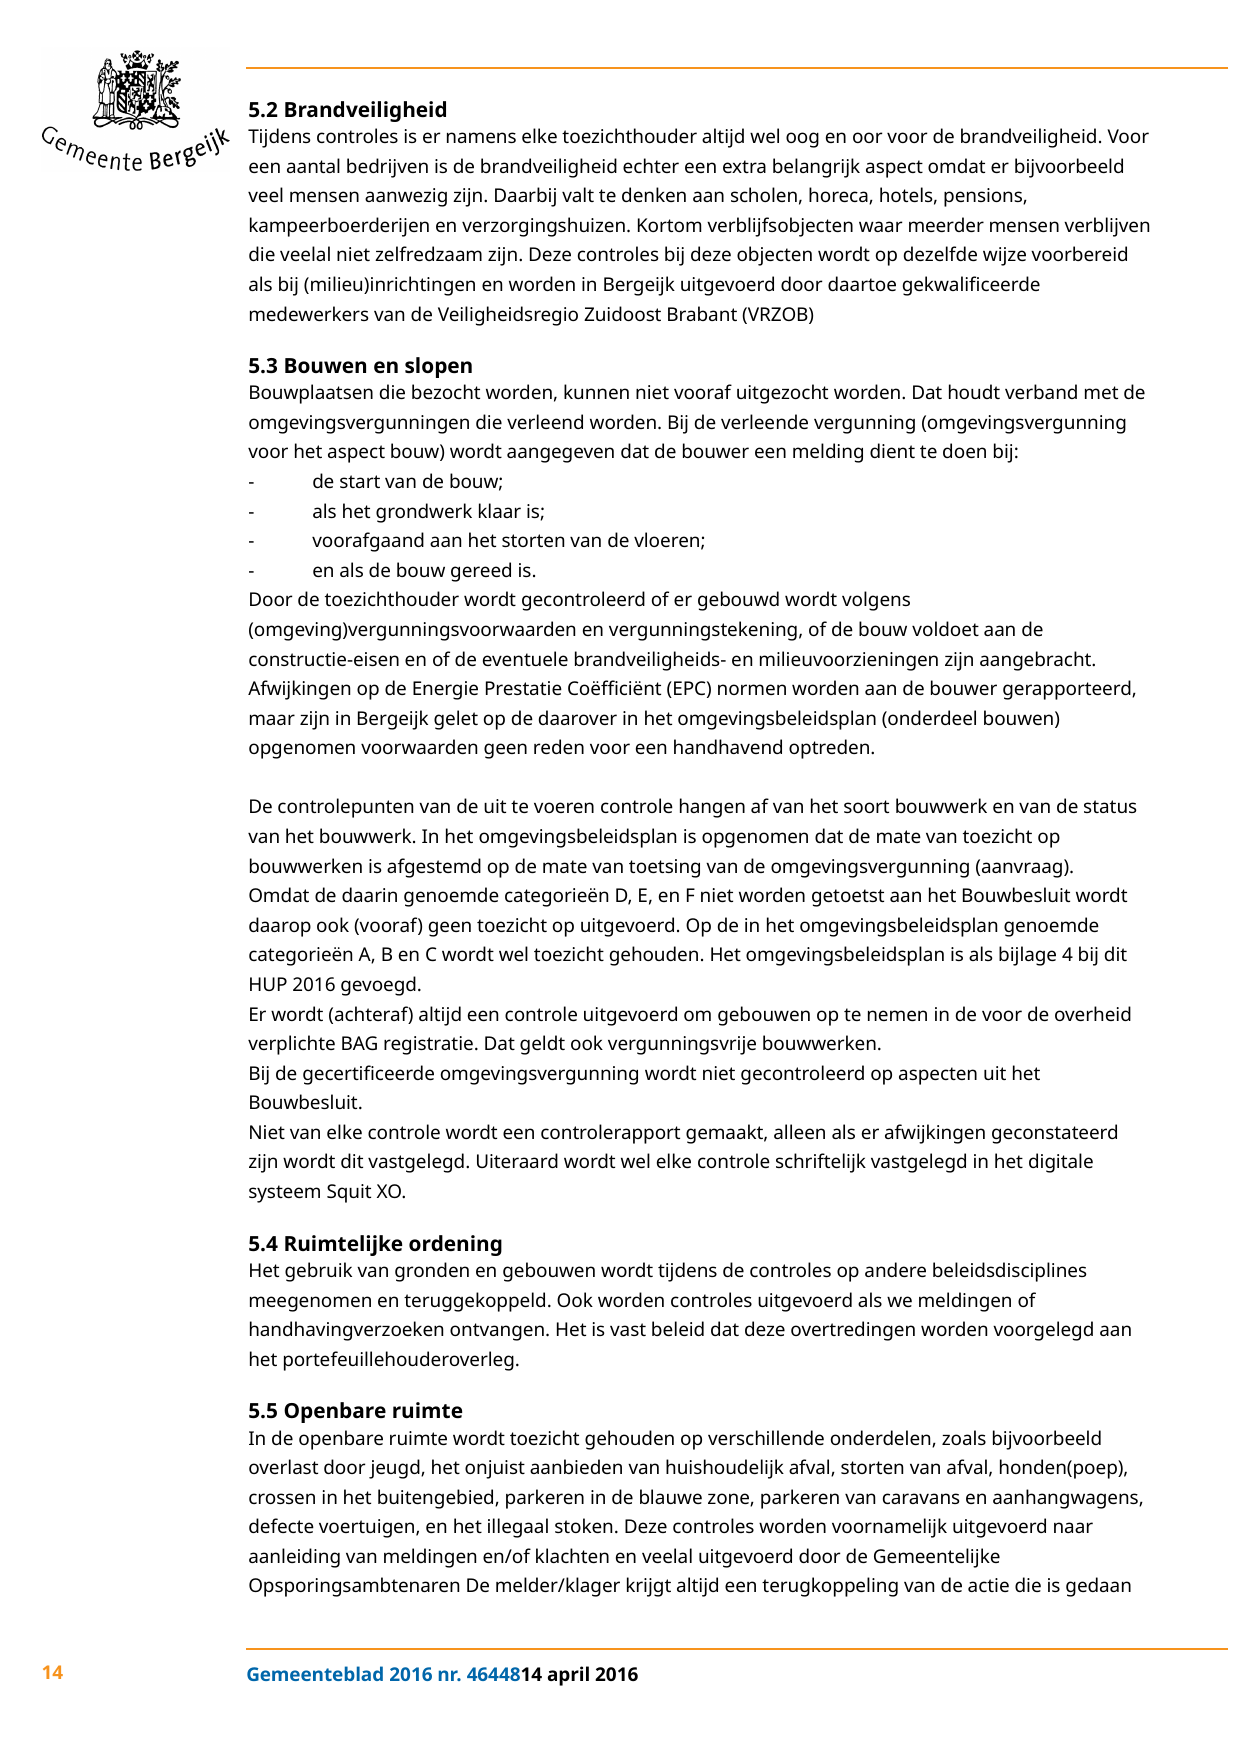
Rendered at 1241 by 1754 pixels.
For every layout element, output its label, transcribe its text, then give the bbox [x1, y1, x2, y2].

text De controlepunten van de uit te voeren controle hangen af van het soort bouwwerk en van de status van het bouwwerk. In het omgevingsbeleidsplan is opgenomen dat de mate van toezicht op bouwwerken is afgestemd op de mate van toetsing van de omgevingsvergunning (aanvraag). [248, 794, 1152, 879]
text Niet van elke controle wordt een controlerapport gemaakt, alleen als er afwijkingen geconstateerd zijn wordt dit vastgelegd. Uiteraard wordt wel elke controle schriftelijk vastgelegd in het digitale systeem Squit XO. [248, 1119, 1152, 1204]
text In de openbare ruimte wordt toezicht gehouden op verschillende onderdelen, zoals bijvoorbeeld overlast door jeugd, het onjuist aanbieden van huishoudelijk afval, storten van afval, honden(poep), crossen in het buitengebied, parkeren in de blauwe zone, parkeren van caravans en aanhangwagens, defecte voertuigen, en het illegaal stoken. Deze controles worden voornamelijk uitgevoerd naar aanleiding van meldingen en/of klachten en veelal uitgevoerd door de Gemeentelijke Opsporingsambtenaren De melder/klager krijgt altijd een terugkoppeling van de actie die is gedaan [248, 1425, 1152, 1598]
text Het gebruik van gronden en gebouwen wordt tijdens de controles op andere beleidsdisciplines meegenomen en teruggekoppeld. Ook worden controles uitgevoerd als we meldingen of handhavingverzoeken ontvangen. Het is vast beleid dat deze overtredingen worden voorgelegd aan het portefeuillehouderoverleg. [248, 1257, 1152, 1372]
text Door de toezichthouder wordt gecontroleerd of er gebouwd wordt volgens (omgeving)vergunningsvoorwaarden en vergunningstekening, of de bouw voldoet aan de constructie-eisen en of de eventuele brandveiligheids- en milieuvoorzieningen zijn aangebracht. [248, 587, 1152, 672]
text Afwijkingen op de Energie Prestatie Coëfficiënt (EPC) normen worden aan de bouwer gerapporteerd, maar zijn in Bergeijk gelet op de daarover in het omgevingsbeleidsplan (onderdeel bouwen) opgenomen voorwaarden geen reden voor een handhavend optreden. [248, 675, 1152, 760]
list voorafgaand aan het storten van de vloeren; [248, 527, 1152, 553]
text 5.2 Brandveiligheid [248, 95, 1152, 123]
text 5.5 Openbare ruimte [248, 1396, 1152, 1425]
list de start van de bouw; [248, 468, 1152, 494]
picture [41, 47, 231, 172]
text Bouwplaatsen die bezocht worden, kunnen niet vooraf uitgezocht worden. Dat houdt verband met de omgevingsvergunningen die verleend worden. Bij de verleende vergunning (omgevingsvergunning voor het aspect bouw) wordt aangegeven dat de bouwer een melding dient te doen bij: [248, 379, 1152, 464]
text 5.3 Bouwen en slopen [248, 351, 1152, 379]
list en als de bouw gereed is. [248, 557, 1152, 583]
list als het grondwerk klaar is; [248, 498, 1152, 524]
text 5.4 Ruimtelijke ordening [248, 1229, 1152, 1257]
text Omdat de daarin genoemde categorieën D, E, en F niet worden getoetst aan het Bouwbesluit wordt daarop ook (vooraf) geen toezicht op uitgevoerd. Op de in het omgevingsbeleidsplan genoemde categorieën A, B en C wordt wel toezicht gehouden. Het omgevingsbeleidsplan is als bijlage 4 bij dit HUP 2016 gevoegd. [248, 882, 1152, 997]
text Er wordt (achteraf) altijd een controle uitgevoerd om gebouwen op te nemen in de voor de overheid verplichte BAG registratie. Dat geldt ook vergunningsvrije bouwwerken. [248, 1001, 1152, 1056]
text Tijdens controles is er namens elke toezichthouder altijd wel oog en oor voor de brandveiligheid. Voor een aantal bedrijven is de brandveiligheid echter een extra belangrijk aspect omdat er bijvoorbeeld veel mensen aanwezig zijn. Daarbij valt te denken aan scholen, horeca, hotels, pensions, kampeerboerderijen en verzorgingshuizen. Kortom verblijfsobjecten waar meerder mensen verblijven die veelal niet zelfredzaam zijn. Deze controles bij deze objecten wordt op dezelfde wijze voorbereid als bij (milieu)inrichtingen en worden in Bergeijk uitgevoerd door daartoe gekwalificeerde medewerkers van de Veiligheidsregio Zuidoost Brabant (VRZOB) [248, 123, 1152, 326]
text Bij de gecertificeerde omgevingsvergunning wordt niet gecontroleerd op aspecten uit het Bouwbesluit. [248, 1060, 1152, 1115]
